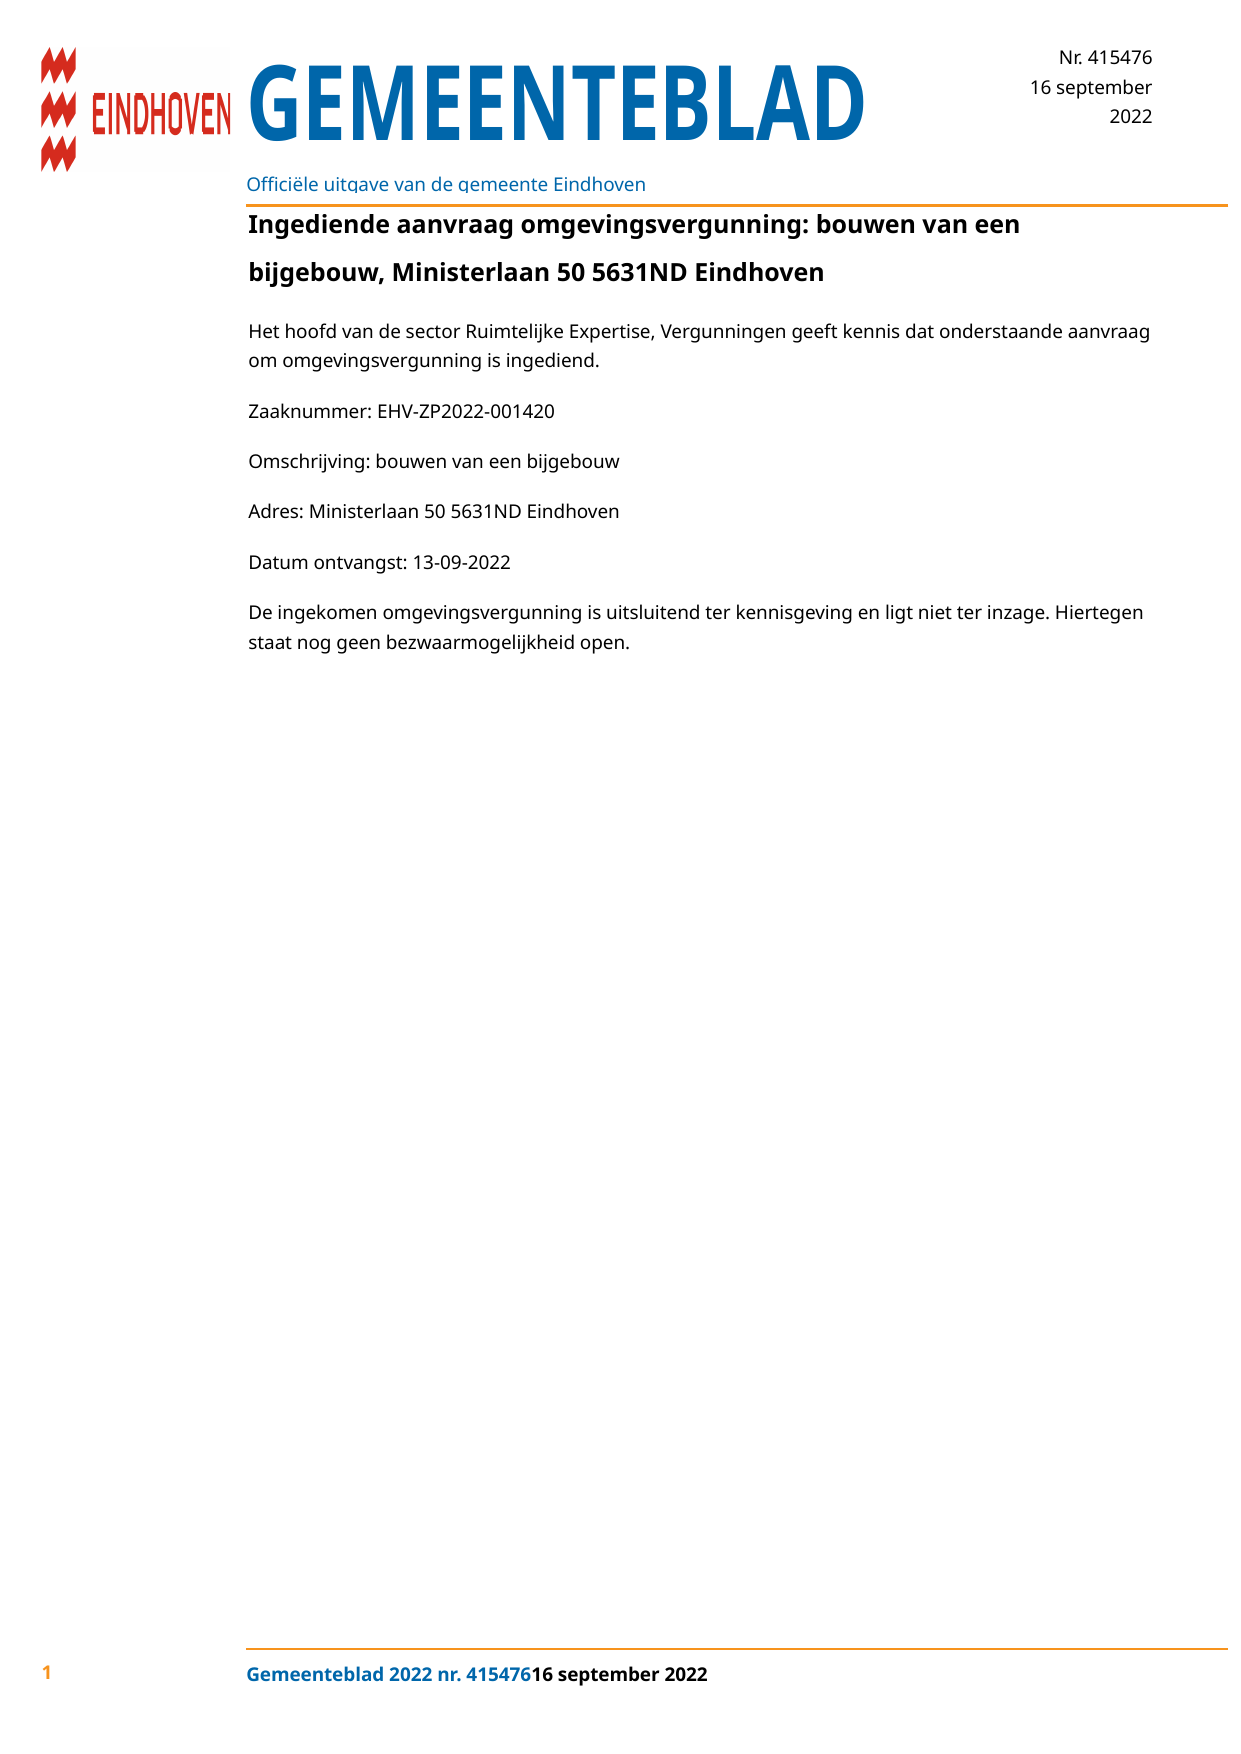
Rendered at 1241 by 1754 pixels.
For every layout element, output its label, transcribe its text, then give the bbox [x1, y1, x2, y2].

text Datum ontvangst: 13-09-2022 [248, 549, 1152, 575]
text Adres: Ministerlaan 50 5631ND Eindhoven [248, 499, 1152, 524]
text Ingediende aanvraag omgevingsvergunning: bouwen van een bijgebouw, Ministerlaan 50 5631ND Eindhoven [248, 207, 1152, 288]
text Omschrijving: bouwen van een bijgebouw [248, 448, 1152, 474]
text Het hoofd van de sector Ruimtelijke Expertise, Vergunningen geeft kennis dat onderstaande aanvraag om omgevingsvergunning is ingediend. [248, 318, 1152, 373]
text De ingekomen omgevingsvergunning is uitsluitend ter kennisgeving en ligt niet ter inzage. Hiertegen staat nog geen bezwaarmogelijkheid open. [248, 599, 1152, 655]
picture [41, 47, 231, 172]
text Zaaknummer: EHV-ZP2022-001420 [248, 398, 1152, 424]
